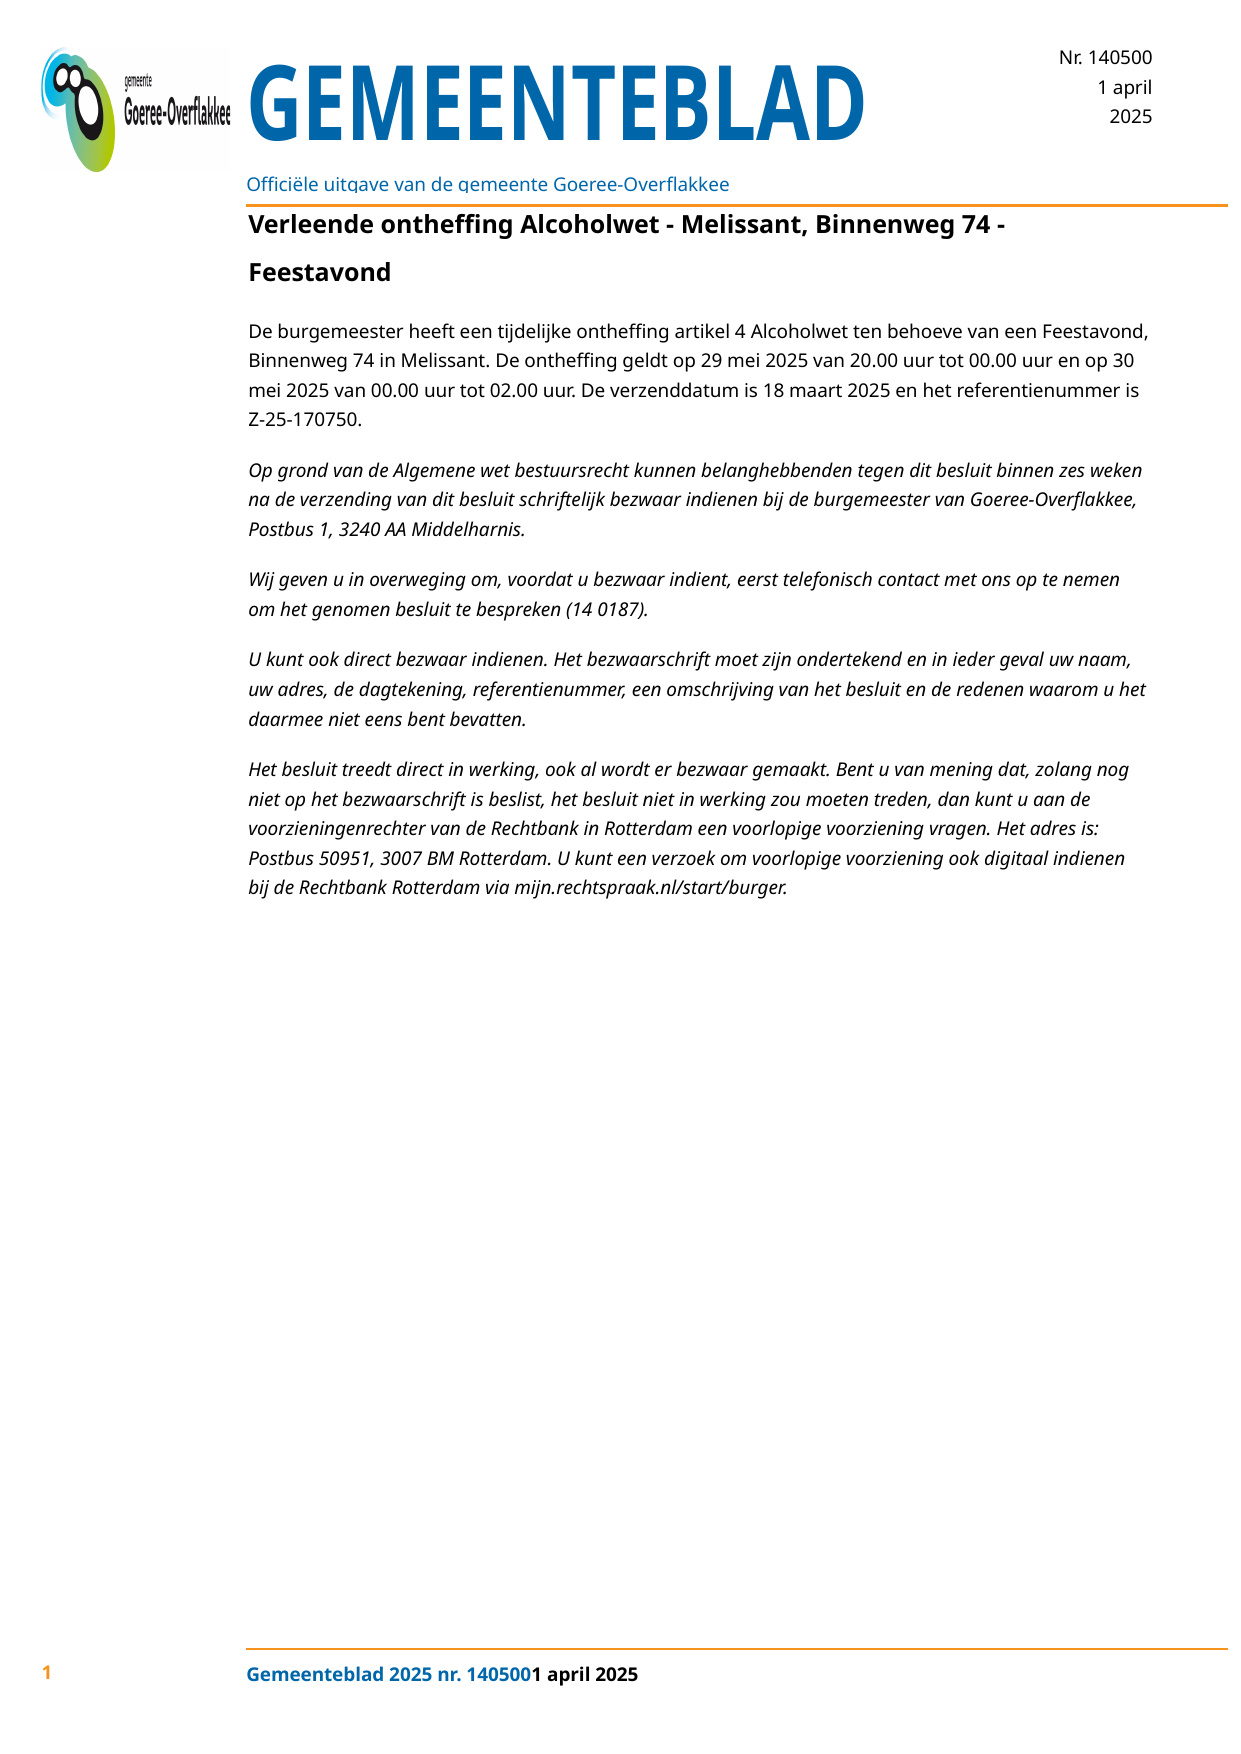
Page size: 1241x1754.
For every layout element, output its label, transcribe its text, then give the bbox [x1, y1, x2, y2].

text Op grond van de Algemene wet bestuursrecht kunnen belanghebbenden tegen dit besluit binnen zes weken na de verzending van dit besluit schriftelijk bezwaar indienen bij de burgemeester van Goeree-Overflakkee, Postbus 1, 3240 AA Middelharnis. [248, 457, 1152, 542]
text Het besluit treedt direct in werking, ook al wordt er bezwaar gemaakt. Bent u van mening dat, zolang nog niet op het bezwaarschrift is beslist, het besluit niet in werking zou moeten treden, dan kunt u aan de voorzieningenrechter van de Rechtbank in Rotterdam een voorlopige voorziening vragen. Het adres is: Postbus 50951, 3007 BM Rotterdam. U kunt een verzoek om voorlopige voorziening ook digitaal indienen bij de Rechtbank Rotterdam via mijn.rechtspraak.nl/start/burger. [248, 756, 1152, 900]
text Verleende ontheffing Alcoholwet - Melissant, Binnenweg 74 - Feestavond [248, 207, 1152, 288]
text U kunt ook direct bezwaar indienen. Het bezwaarschrift moet zijn ondertekend en in ieder geval uw naam, uw adres, de dagtekening, referentienummer, een omschrijving van het besluit en de redenen waarom u het daarmee niet eens bent bevatten. [248, 647, 1152, 732]
picture [41, 47, 231, 172]
text De burgemeester heeft een tijdelijke ontheffing artikel 4 Alcoholwet ten behoeve van een Feestavond, Binnenweg 74 in Melissant. De ontheffing geldt op 29 mei 2025 van 20.00 uur tot 00.00 uur en op 30 mei 2025 van 00.00 uur tot 02.00 uur. De verzenddatum is 18 maart 2025 en het referentienummer is Z-25-170750. [248, 318, 1152, 432]
text Wij geven u in overweging om, voordat u bezwaar indient, eerst telefonisch contact met ons op te nemen om het genomen besluit te bespreken (14 0187). [248, 567, 1152, 622]
